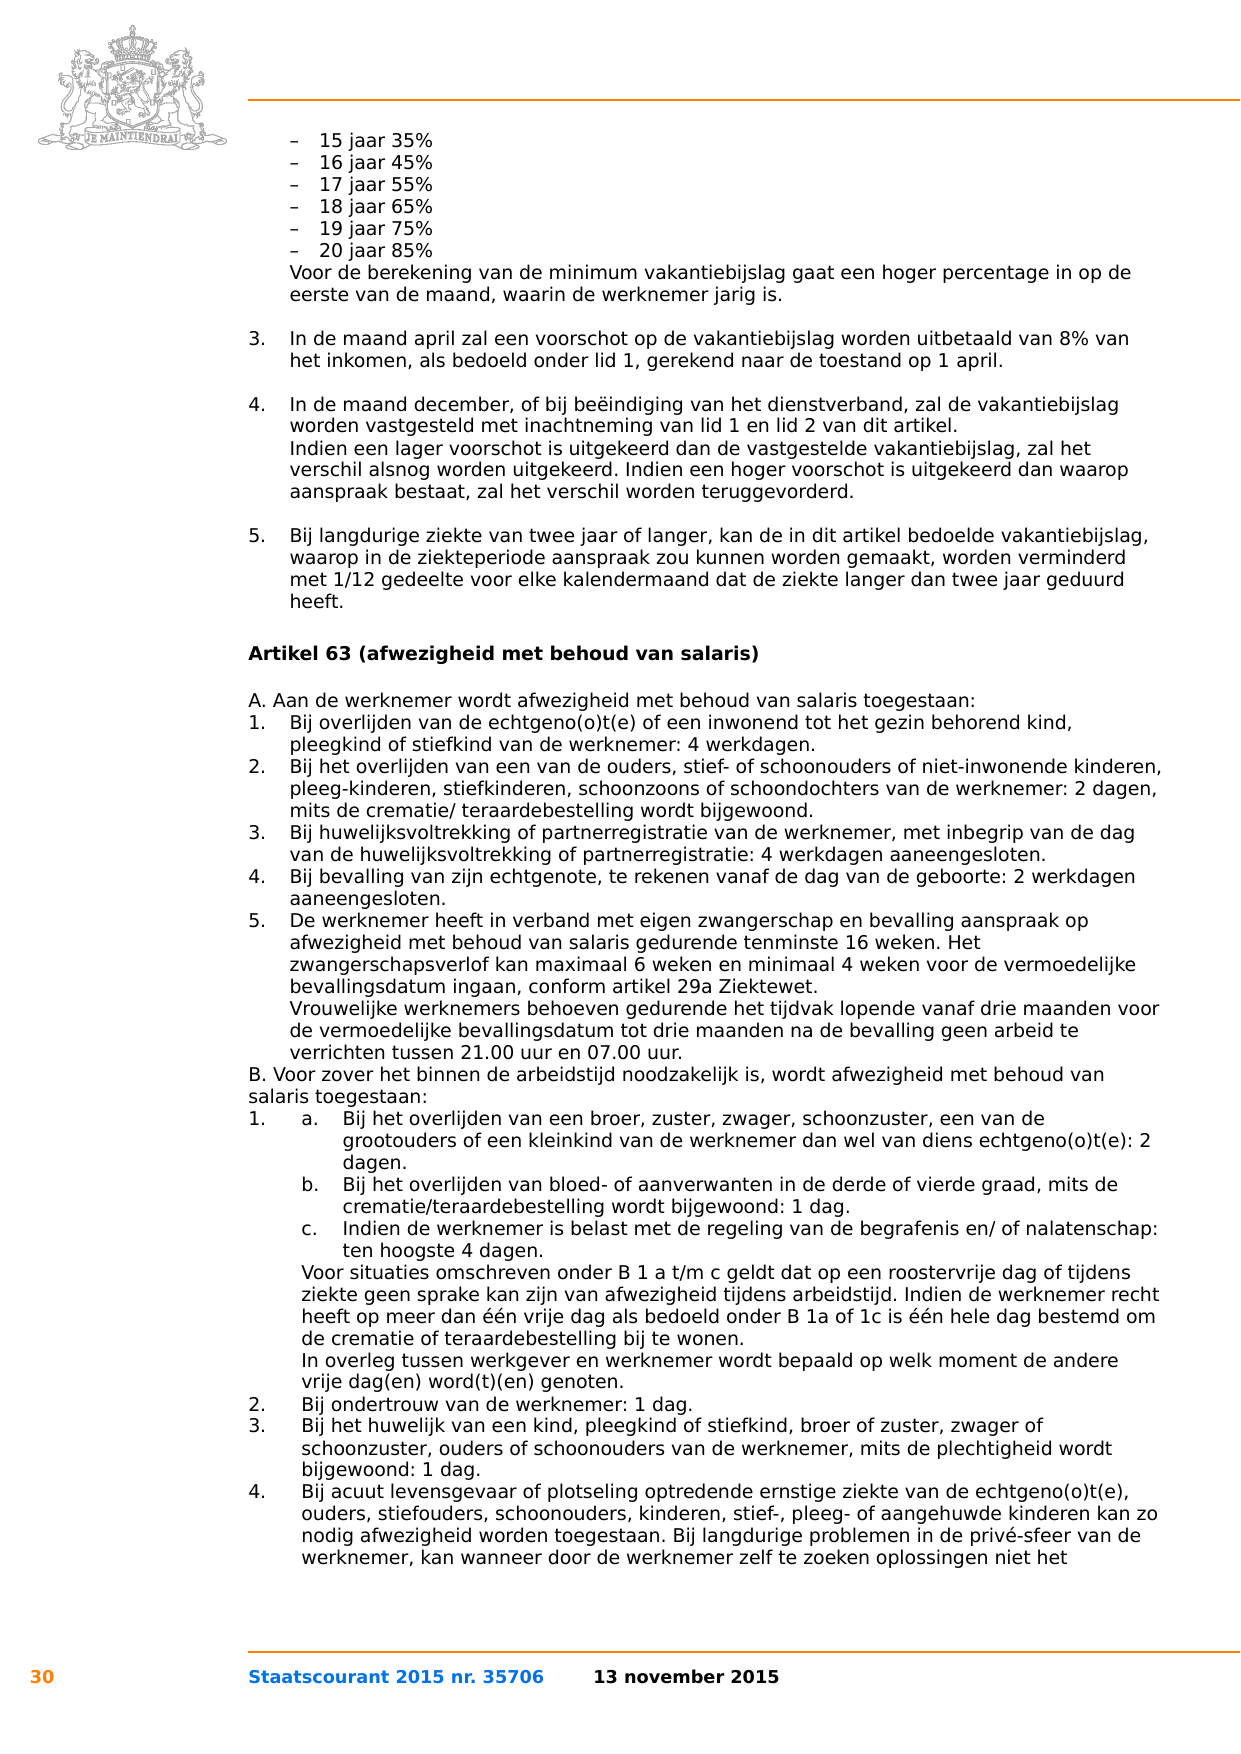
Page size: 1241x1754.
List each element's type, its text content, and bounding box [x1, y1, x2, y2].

text 3. In de maand april zal een voorschot op de vakantiebijslag worden uitbetaald van 8% van het inkomen, als bedoeld onder lid 1, gerekend naar de toestand op 1 april. [248, 328, 1163, 372]
text b. Bij het overlijden van bloed- of aanverwanten in de derde of vierde graad, mits de crematie/teraardebestelling wordt bijgewoond: 1 dag. [301, 1174, 1163, 1218]
text – 16 jaar 45% [289, 152, 1163, 174]
text – 19 jaar 75% [289, 218, 1163, 240]
picture [38, 25, 227, 150]
text – 15 jaar 35% [289, 130, 1163, 152]
text – 17 jaar 55% [289, 174, 1163, 196]
text Indien een lager voorschot is uitgekeerd dan de vastgestelde vakantiebijslag, zal het verschil alsnog worden uitgekeerd. Indien een hoger voorschot is uitgekeerd dan waarop aanspraak bestaat, zal het verschil worden teruggevorderd. [289, 437, 1163, 503]
text 1. Bij overlijden van de echtgeno(o)t(e) of een inwonend tot het gezin behorend kind, pleegkind of stiefkind van de werknemer: 4 werkdagen. [248, 712, 1163, 756]
text 5. De werknemer heeft in verband met eigen zwangerschap en bevalling aanspraak op afwezigheid met behoud van salaris gedurende tenminste 16 weken. Het zwangerschapsverlof kan maximaal 6 weken en minimaal 4 weken voor de vermoedelijke bevallingsdatum ingaan, conform artikel 29a Ziektewet. [248, 910, 1163, 998]
text Voor de berekening van de minimum vakantiebijslag gaat een hoger percentage in op de eerste van de maand, waarin de werknemer jarig is. [289, 262, 1163, 306]
text 4. In de maand december, of bij beëindiging van het dienstverband, zal de vakantiebijslag worden vastgesteld met inachtneming van lid 1 en lid 2 van dit artikel. [248, 393, 1163, 437]
text 2. Bij ondertrouw van de werknemer: 1 dag. [248, 1393, 1163, 1415]
text Voor situaties omschreven onder B 1 a t/m c geldt dat op een roostervrije dag of tijdens ziekte geen sprake kan zijn van afwezigheid tijdens arbeidstijd. Indien de werknemer recht heeft op meer dan één vrije dag als bedoeld onder B 1a of 1c is één hele dag bestemd om de crematie of teraardebestelling bij te wonen. [301, 1262, 1163, 1349]
text 5. Bij langdurige ziekte van twee jaar of langer, kan de in dit artikel bedoelde vakantiebijslag, waarop in de ziekteperiode aanspraak zou kunnen worden gemaakt, worden verminderd met 1/12 gedeelte voor elke kalendermaand dat de ziekte langer dan twee jaar geduurd heeft. [248, 525, 1163, 613]
text 3. Bij het huwelijk van een kind, pleegkind of stiefkind, broer of zuster, zwager of schoonzuster, ouders of schoonouders van de werknemer, mits de plechtigheid wordt bijgewoond: 1 dag. [248, 1415, 1163, 1481]
text B. Voor zover het binnen de arbeidstijd noodzakelijk is, wordt afwezigheid met behoud van salaris toegestaan: [248, 1064, 1163, 1108]
text 4. Bij acuut levensgevaar of plotseling optredende ernstige ziekte van de echtgeno(o)t(e), ouders, stiefouders, schoonouders, kinderen, stief-, pleeg- of aangehuwde kinderen kan zo nodig afwezigheid worden toegestaan. Bij langdurige problemen in de privé-sfeer van de werknemer, kan wanneer door de werknemer zelf te zoeken oplossingen niet het [248, 1481, 1163, 1569]
text – 20 jaar 85% [289, 240, 1163, 262]
subtitle Artikel 63 (afwezigheid met behoud van salaris) [248, 643, 1163, 665]
text 3. Bij huwelijksvoltrekking of partnerregistratie van de werknemer, met inbegrip van de dag van de huwelijksvoltrekking of partnerregistratie: 4 werkdagen aaneengesloten. [248, 822, 1163, 866]
text Vrouwelijke werknemers behoeven gedurende het tijdvak lopende vanaf drie maanden voor de vermoedelijke bevallingsdatum tot drie maanden na de bevalling geen arbeid te verrichten tussen 21.00 uur en 07.00 uur. [289, 998, 1163, 1064]
text In overleg tussen werkgever en werknemer wordt bepaald op welk moment de andere vrije dag(en) word(t)(en) genoten. [301, 1349, 1163, 1393]
text A. Aan de werknemer wordt afwezigheid met behoud van salaris toegestaan: [248, 690, 1163, 712]
text 4. Bij bevalling van zijn echtgenote, te rekenen vanaf de dag van de geboorte: 2 werkdagen aaneengesloten. [248, 866, 1163, 910]
text – 18 jaar 65% [289, 196, 1163, 218]
text 1. a. Bij het overlijden van een broer, zuster, zwager, schoonzuster, een van de grootouders of een kleinkind van de werknemer dan wel van diens echtgeno(o)t(e): 2 dagen. [248, 1108, 1163, 1174]
text c. Indien de werknemer is belast met de regeling van de begrafenis en/ of nalatenschap: ten hoogste 4 dagen. [301, 1218, 1163, 1262]
text 2. Bij het overlijden van een van de ouders, stief- of schoonouders of niet-inwonende kinderen, pleeg-kinderen, stiefkinderen, schoonzoons of schoondochters van de werknemer: 2 dagen, mits de crematie/ teraardebestelling wordt bijgewoond. [248, 756, 1163, 822]
